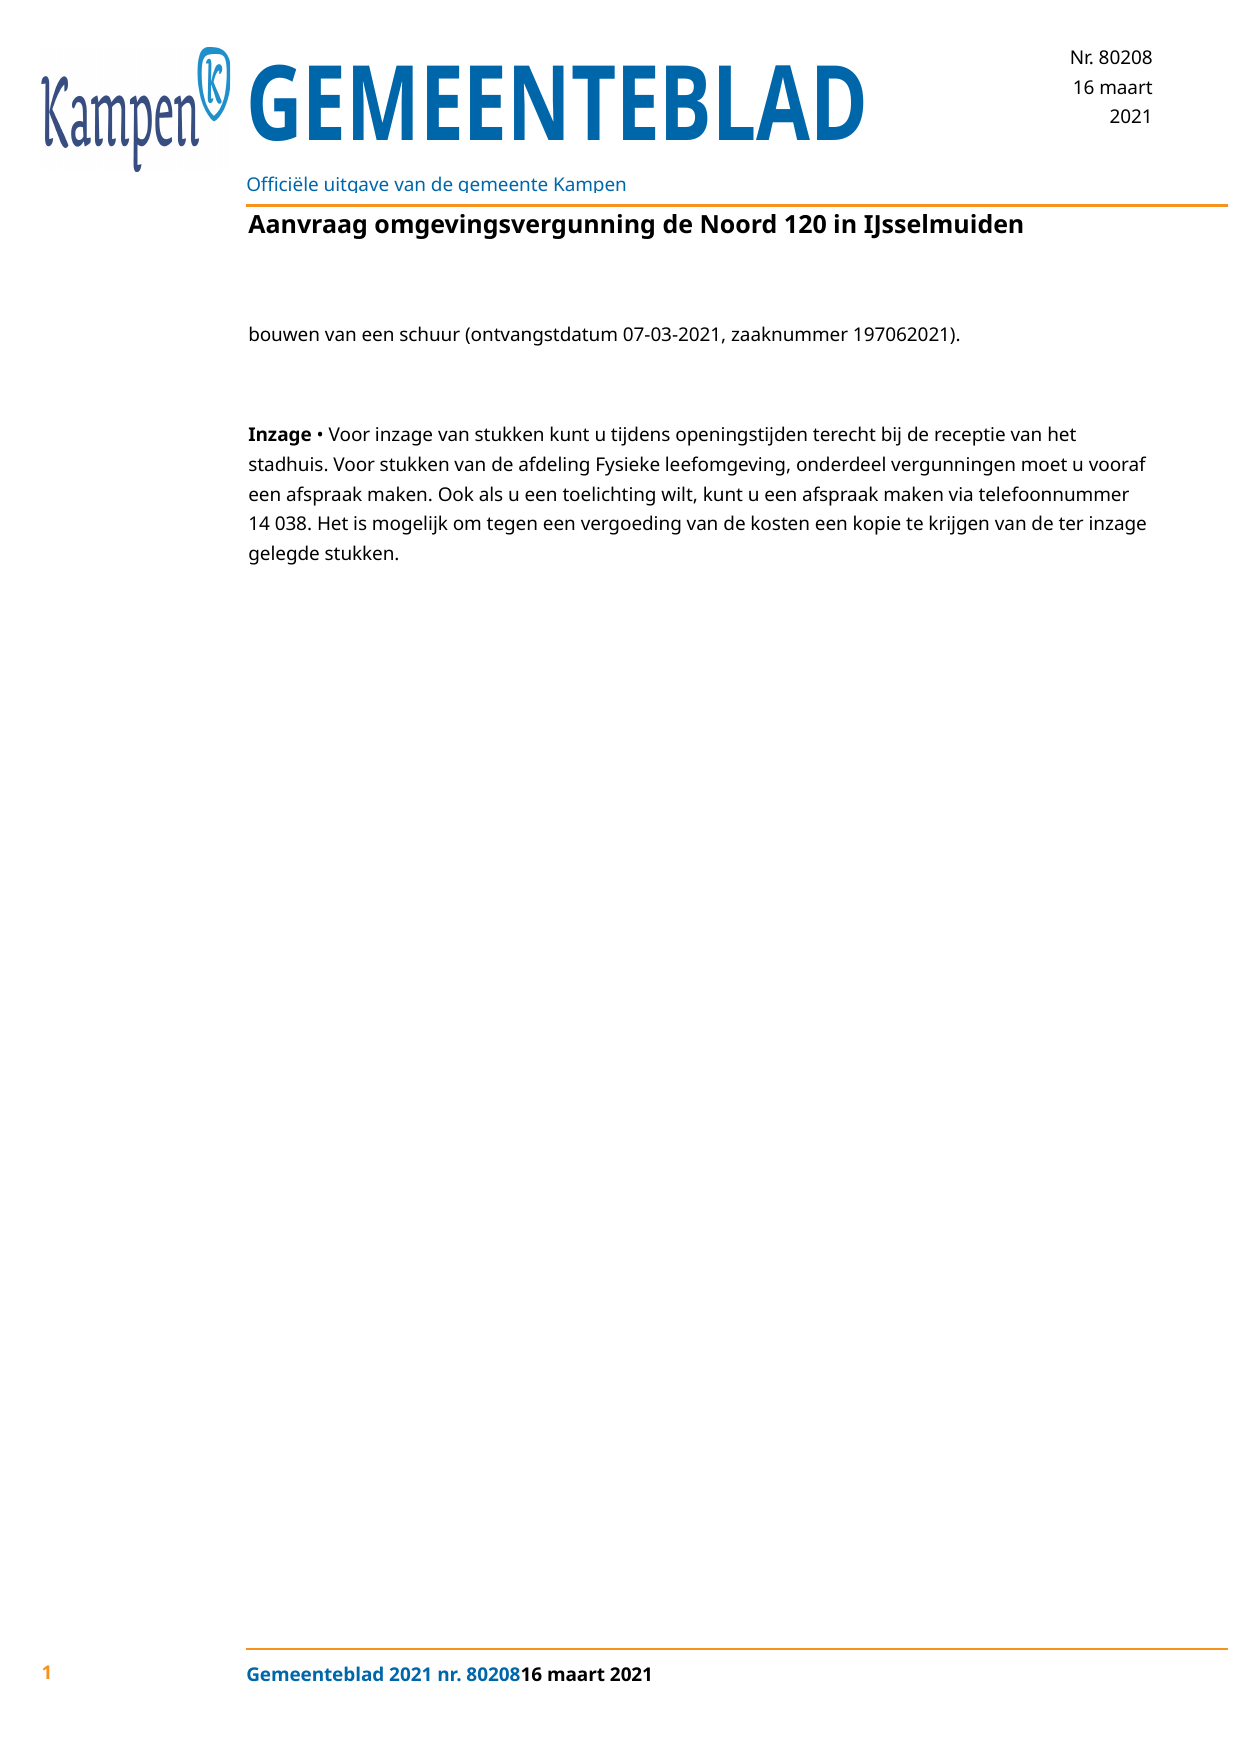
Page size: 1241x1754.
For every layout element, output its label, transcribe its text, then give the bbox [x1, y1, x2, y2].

text Aanvraag omgevingsvergunning de Noord 120 in IJsselmuiden [248, 207, 1152, 241]
text Inzage • Voor inzage van stukken kunt u tijdens openingstijden terecht bij de receptie van het stadhuis. Voor stukken van de afdeling Fysieke leefomgeving, onderdeel vergunningen moet u vooraf een afspraak maken. Ook als u een toelichting wilt, kunt u een afspraak maken via telefoonnummer 14 038. Het is mogelijk om tegen een vergoeding van de kosten een kopie te krijgen van de ter inzage gelegde stukken. [248, 422, 1152, 566]
picture [41, 47, 231, 172]
text bouwen van een schuur (ontvangstdatum 07-03-2021, zaaknummer 197062021). [248, 321, 1152, 346]
